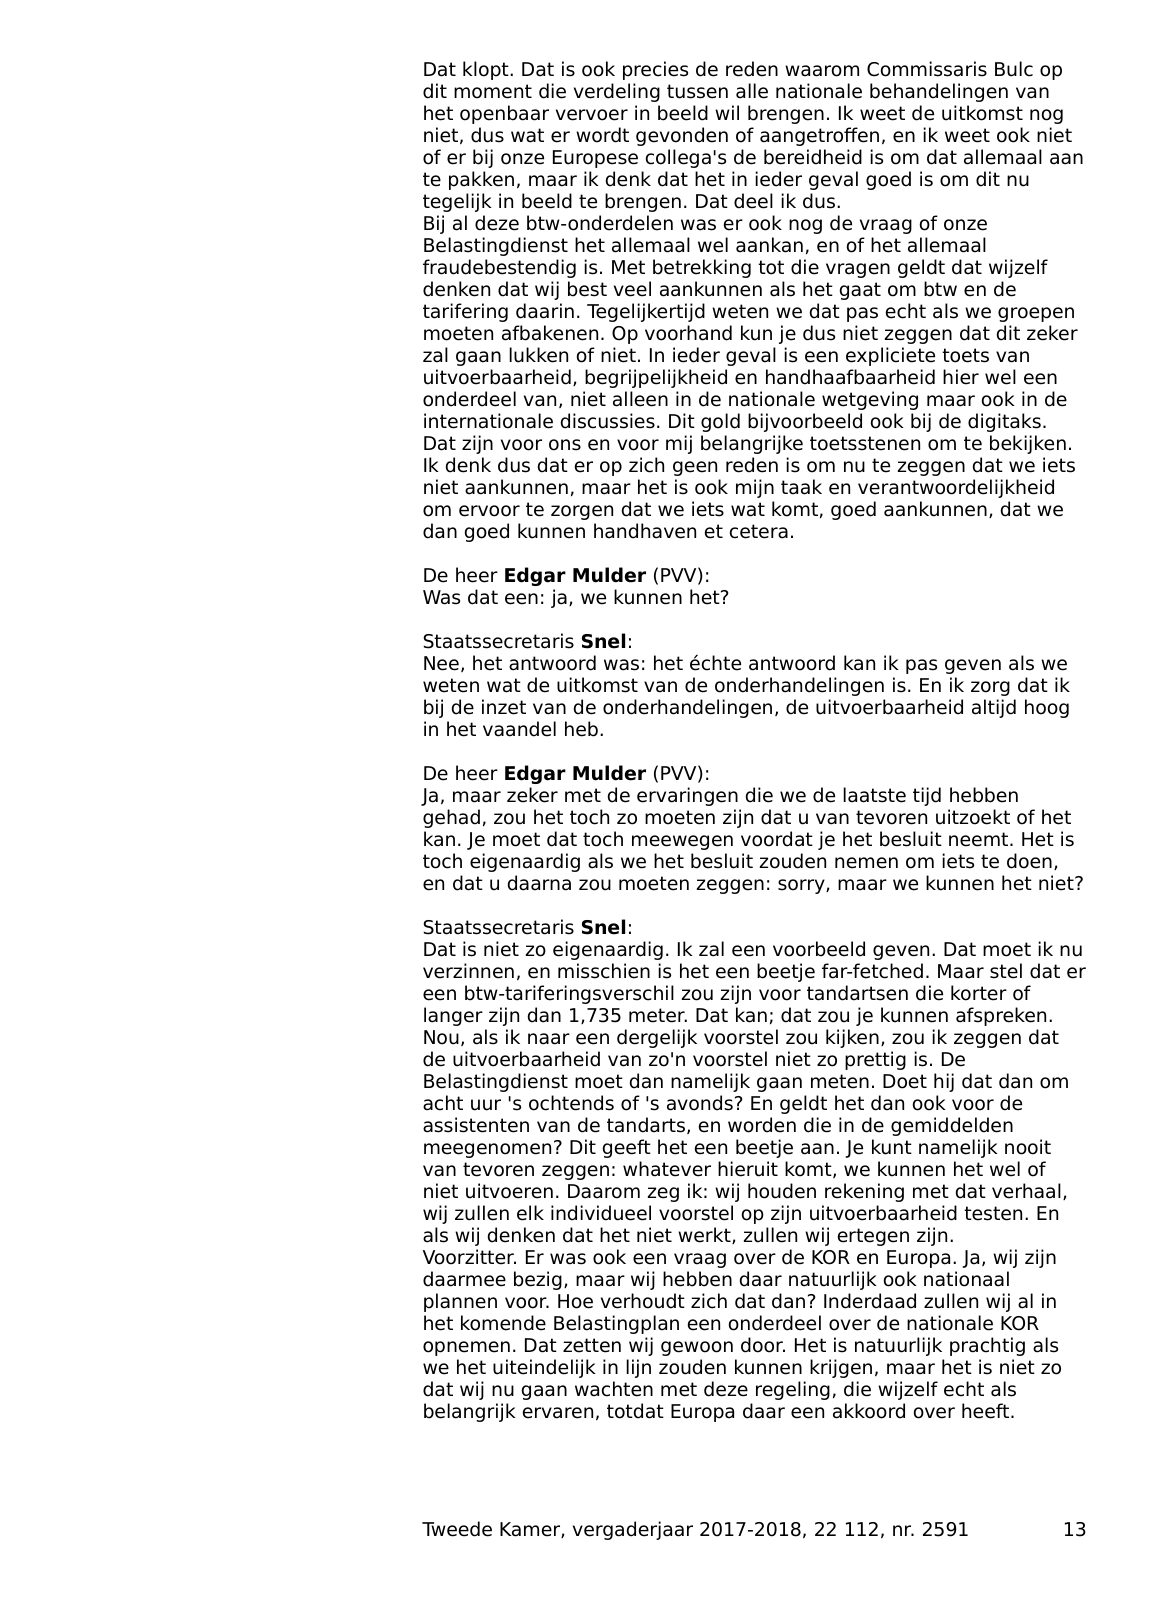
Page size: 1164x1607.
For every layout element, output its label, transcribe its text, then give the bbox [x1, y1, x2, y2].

text De heer Edgar Mulder (PVV): [422, 763, 1087, 785]
text Was dat een: ja, we kunnen het? [422, 587, 1087, 609]
text Voorzitter. Er was ook een vraag over de KOR en Europa. Ja, wij zijn daarmee bezig, maar wij hebben daar natuurlijk ook nationaal plannen voor. Hoe verhoudt zich dat dan? Inderdaad zullen wij al in het komende Belastingplan een onderdeel over de nationale KOR opnemen. Dat zetten wij gewoon door. Het is natuurlijk prachtig als we het uiteindelijk in lijn zouden kunnen krijgen, maar het is niet zo dat wij nu gaan wachten met deze regeling, die wijzelf echt als belangrijk ervaren, totdat Europa daar een akkoord over heeft. [422, 1247, 1087, 1423]
text Ja, maar zeker met de ervaringen die we de laatste tijd hebben gehad, zou het toch zo moeten zijn dat u van tevoren uitzoekt of het kan. Je moet dat toch meewegen voordat je het besluit neemt. Het is toch eigenaardig als we het besluit zouden nemen om iets te doen, en dat u daarna zou moeten zeggen: sorry, maar we kunnen het niet? [422, 785, 1087, 895]
text De heer Edgar Mulder (PVV): [422, 565, 1087, 587]
text Staatssecretaris Snel: [422, 631, 1087, 653]
text Bij al deze btw-onderdelen was er ook nog de vraag of onze Belastingdienst het allemaal wel aankan, en of het allemaal fraudebestendig is. Met betrekking tot die vragen geldt dat wijzelf denken dat wij best veel aankunnen als het gaat om btw en de tarifering daarin. Tegelijkertijd weten we dat pas echt als we groepen moeten afbakenen. Op voorhand kun je dus niet zeggen dat dit zeker zal gaan lukken of niet. In ieder geval is een expliciete toets van uitvoerbaarheid, begrijpelijkheid en handhaafbaarheid hier wel een onderdeel van, niet alleen in de nationale wetgeving maar ook in de internationale discussies. Dit gold bijvoorbeeld ook bij de digitaks. Dat zijn voor ons en voor mij belangrijke toetsstenen om te bekijken. Ik denk dus dat er op zich geen reden is om nu te zeggen dat we iets niet aankunnen, maar het is ook mijn taak en verantwoordelijkheid om ervoor te zorgen dat we iets wat komt, goed aankunnen, dat we dan goed kunnen handhaven et cetera. [422, 213, 1087, 543]
text Dat klopt. Dat is ook precies de reden waarom Commissaris Bulc op dit moment die verdeling tussen alle nationale behandelingen van het openbaar vervoer in beeld wil brengen. Ik weet de uitkomst nog niet, dus wat er wordt gevonden of aangetroffen, en ik weet ook niet of er bij onze Europese collega's de bereidheid is om dat allemaal aan te pakken, maar ik denk dat het in ieder geval goed is om dit nu tegelijk in beeld te brengen. Dat deel ik dus. [422, 59, 1087, 213]
text Nee, het antwoord was: het échte antwoord kan ik pas geven als we weten wat de uitkomst van de onderhandelingen is. En ik zorg dat ik bij de inzet van de onderhandelingen, de uitvoerbaarheid altijd hoog in het vaandel heb. [422, 653, 1087, 741]
text Staatssecretaris Snel: [422, 917, 1087, 939]
text Dat is niet zo eigenaardig. Ik zal een voorbeeld geven. Dat moet ik nu verzinnen, en misschien is het een beetje far-fetched. Maar stel dat er een btw-tariferingsverschil zou zijn voor tandartsen die korter of langer zijn dan 1,735 meter. Dat kan; dat zou je kunnen afspreken. Nou, als ik naar een dergelijk voorstel zou kijken, zou ik zeggen dat de uitvoerbaarheid van zo'n voorstel niet zo prettig is. De Belastingdienst moet dan namelijk gaan meten. Doet hij dat dan om acht uur 's ochtends of 's avonds? En geldt het dan ook voor de assistenten van de tandarts, en worden die in de gemiddelden meegenomen? Dit geeft het een beetje aan. Je kunt namelijk nooit van tevoren zeggen: whatever hieruit komt, we kunnen het wel of niet uitvoeren. Daarom zeg ik: wij houden rekening met dat verhaal, wij zullen elk individueel voorstel op zijn uitvoerbaarheid testen. En als wij denken dat het niet werkt, zullen wij ertegen zijn. [422, 939, 1087, 1247]
